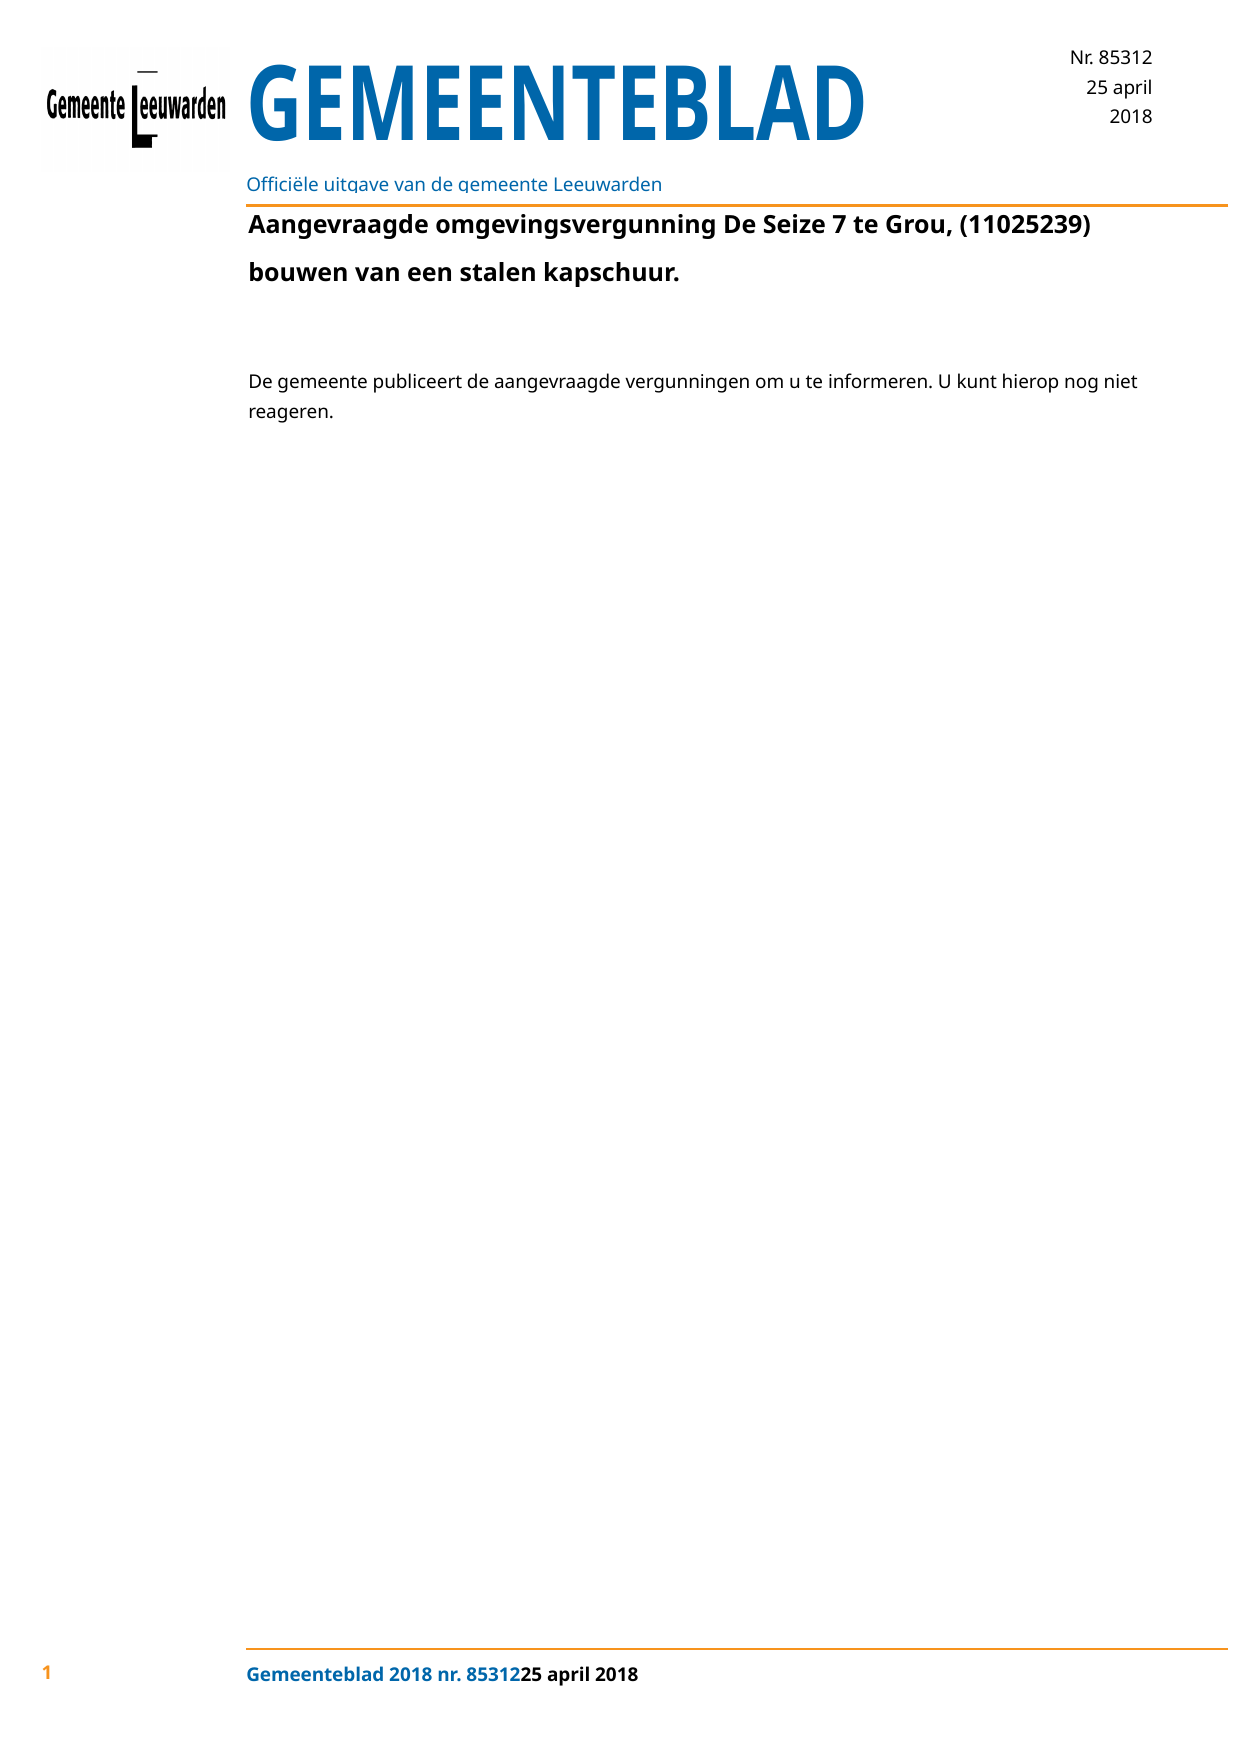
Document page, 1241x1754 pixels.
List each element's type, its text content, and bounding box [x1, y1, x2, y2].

text Aangevraagde omgevingsvergunning De Seize 7 te Grou, (11025239) bouwen van een stalen kapschuur. [248, 207, 1152, 288]
picture [41, 47, 231, 172]
text De gemeente publiceert de aangevraagde vergunningen om u te informeren. U kunt hierop nog niet reageren. [248, 368, 1152, 424]
